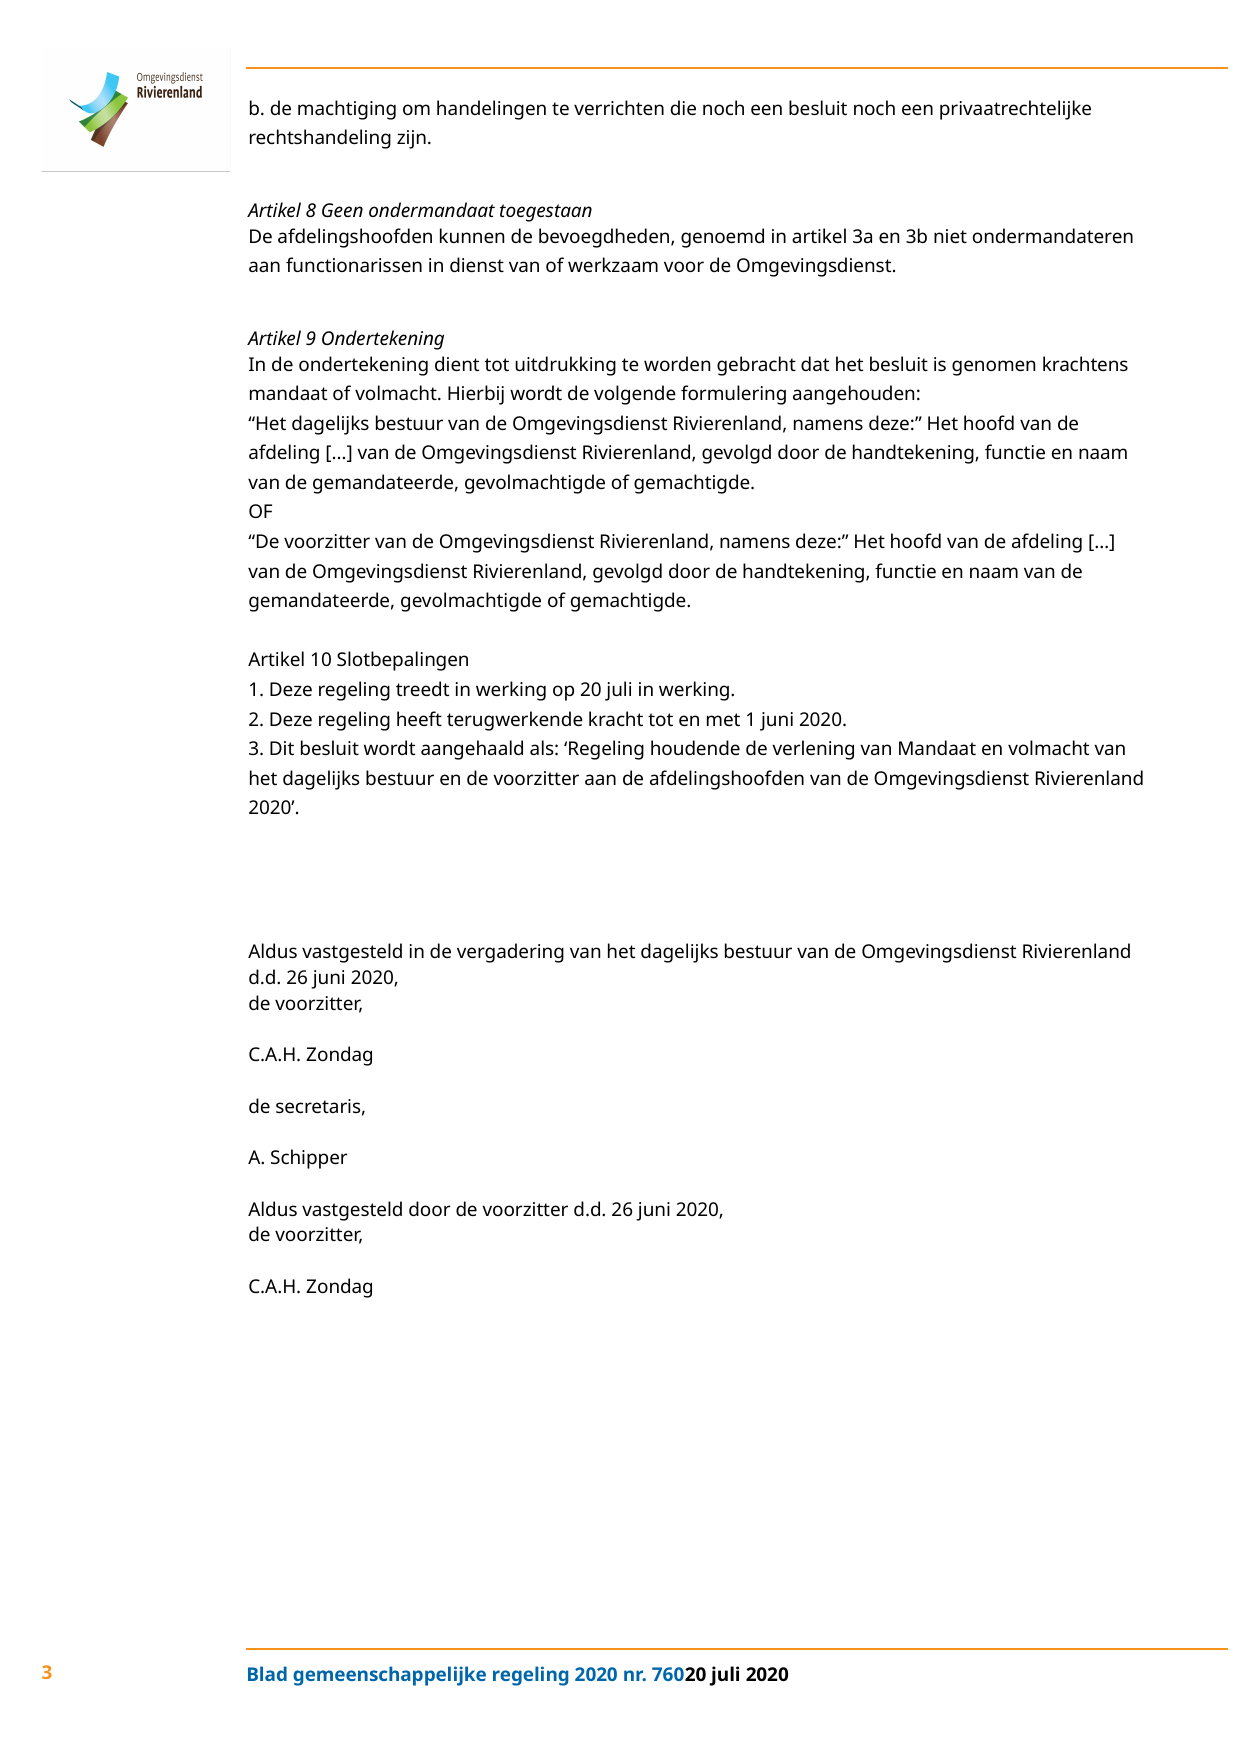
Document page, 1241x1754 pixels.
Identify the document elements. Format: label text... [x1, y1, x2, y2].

text b. de machtiging om handelingen te verrichten die noch een besluit noch een privaatrechtelijke rechtshandeling zijn. [248, 95, 1152, 150]
text Artikel 8 Geen ondermandaat toegestaan [248, 197, 1152, 223]
text Artikel 10 Slotbepalingen [248, 647, 1152, 672]
text 1. Deze regeling treedt in werking op 20 juli in werking. [248, 676, 1152, 702]
text Aldus vastgesteld door de voorzitter d.d. 26 juni 2020, [248, 1196, 1152, 1222]
text de voorzitter, [248, 990, 1152, 1016]
text OF [248, 499, 1152, 524]
text A. Schipper [248, 1144, 1152, 1170]
text “De voorzitter van de Omgevingsdienst Rivierenland, namens deze:” Het hoofd van de afdeling […] van de Omgevingsdienst Rivierenland, gevolgd door de handtekening, functie en naam van de gemandateerde, gevolmachtigde of gemachtigde. [248, 528, 1152, 613]
text In de ondertekening dient tot uitdrukking te worden gebracht dat het besluit is genomen krachtens mandaat of volmacht. Hierbij wordt de volgende formulering aangehouden: [248, 351, 1152, 406]
text 3. Dit besluit wordt aangehaald als: ‘Regeling houdende de verlening van Mandaat en volmacht van het dagelijks bestuur en de voorzitter aan de afdelingshoofden van de Omgevingsdienst Rivierenland 2020’. [248, 735, 1152, 820]
text 2. Deze regeling heeft terugwerkende kracht tot en met 1 juni 2020. [248, 706, 1152, 732]
text Artikel 9 Ondertekening [248, 325, 1152, 351]
text C.A.H. Zondag [248, 1273, 1152, 1299]
text de secretaris, [248, 1093, 1152, 1119]
text de voorzitter, [248, 1222, 1152, 1247]
text “Het dagelijks bestuur van de Omgevingsdienst Rivierenland, namens deze:” Het hoofd van de afdeling […] van de Omgevingsdienst Rivierenland, gevolgd door de handtekening, functie en naam van de gemandateerde, gevolmachtigde of gemachtigde. [248, 410, 1152, 495]
text C.A.H. Zondag [248, 1042, 1152, 1067]
text Aldus vastgesteld in de vergadering van het dagelijks bestuur van de Omgevingsdienst Rivierenland d.d. 26 juni 2020, [248, 939, 1152, 990]
picture [41, 47, 231, 172]
text De afdelingshoofden kunnen de bevoegdheden, genoemd in artikel 3a en 3b niet ondermandateren aan functionarissen in dienst van of werkzaam voor de Omgevingsdienst. [248, 223, 1152, 278]
